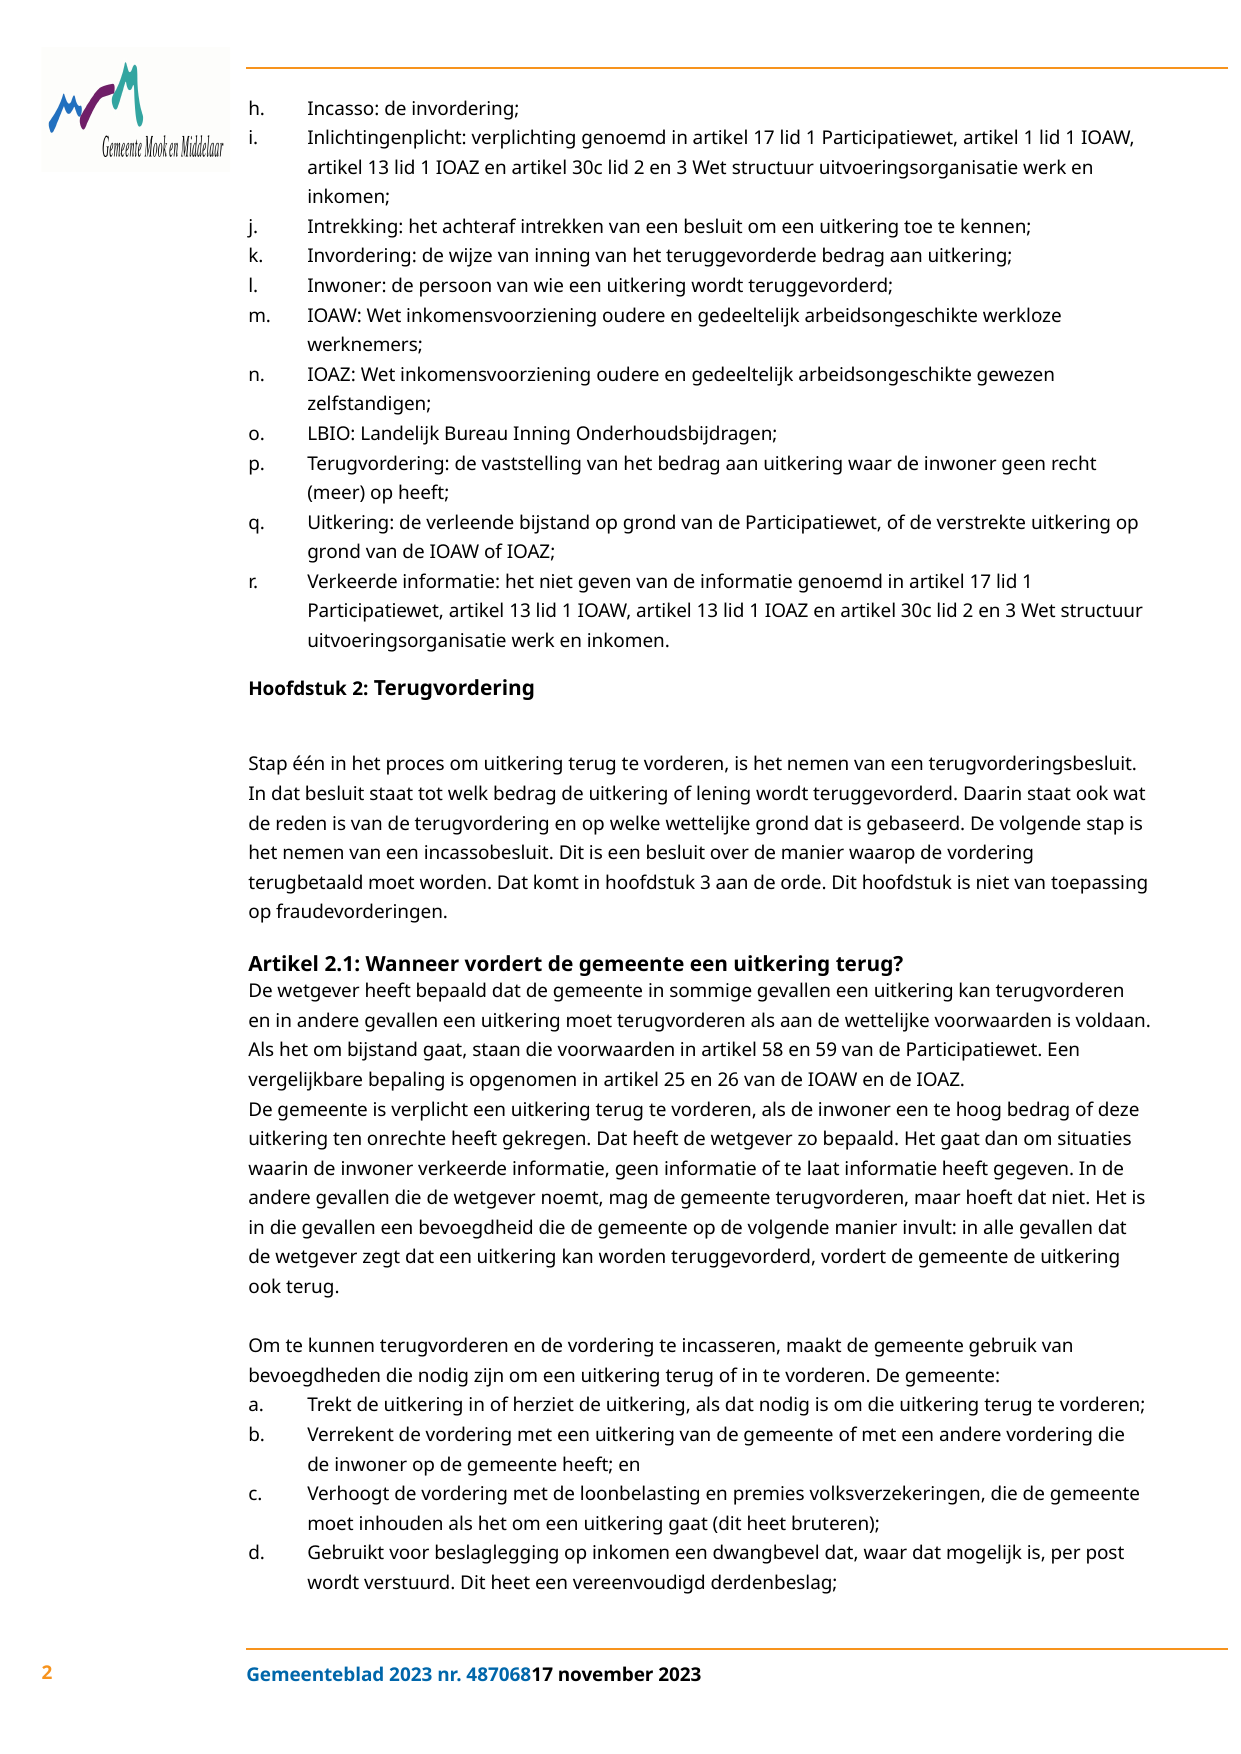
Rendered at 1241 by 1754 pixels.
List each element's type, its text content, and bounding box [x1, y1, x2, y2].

list Trekt de uitkering in of herziet de uitkering, als dat nodig is om die uitkering terug te vorderen; [248, 1392, 1152, 1417]
list Uitkering: de verleende bijstand op grond van de Participatiewet, of de verstrekte uitkering op grond van de IOAW of IOAZ; [248, 509, 1152, 564]
list LBIO: Landelijk Bureau Inning Onderhoudsbijdragen; [248, 420, 1152, 446]
list Verhoogt de vordering met de loonbelasting en premies volksverzekeringen, die de gemeente moet inhouden als het om een uitkering gaat (dit heet bruteren); [248, 1480, 1152, 1536]
list Terugvordering: de vaststelling van het bedrag aan uitkering waar de inwoner geen recht (meer) op heeft; [248, 450, 1152, 505]
text Om te kunnen terugvorderen en de vordering te incasseren, maakt de gemeente gebruik van bevoegdheden die nodig zijn om een uitkering terug of in te vorderen. De gemeente: [248, 1332, 1152, 1388]
list Inwoner: de persoon van wie een uitkering wordt teruggevorderd; [248, 272, 1152, 298]
list IOAZ: Wet inkomensvoorziening oudere en gedeeltelijk arbeidsongeschikte gewezen zelfstandigen; [248, 361, 1152, 416]
list Verkeerde informatie: het niet geven van de informatie genoemd in artikel 17 lid 1 Participatiewet, artikel 13 lid 1 IOAW, artikel 13 lid 1 IOAZ en artikel 30c lid 2 en 3 Wet structuur uitvoeringsorganisatie werk en inkomen. [248, 568, 1152, 653]
text De gemeente is verplicht een uitkering terug te vorderen, als de inwoner een te hoog bedrag of deze uitkering ten onrechte heeft gekregen. Dat heeft de wetgever zo bepaald. Het gaat dan om situaties waarin de inwoner verkeerde informatie, geen informatie of te laat informatie heeft gegeven. In de andere gevallen die de wetgever noemt, mag de gemeente terugvorderen, maar hoeft dat niet. Het is in die gevallen een bevoegdheid die de gemeente op de volgende manier invult: in alle gevallen dat de wetgever zegt dat een uitkering kan worden teruggevorderd, vordert de gemeente de uitkering ook terug. [248, 1096, 1152, 1299]
text Artikel 2.1: Wanneer vordert de gemeente een uitkering terug? [248, 949, 1152, 977]
list Verrekent de vordering met een uitkering van de gemeente of met een andere vordering die de inwoner op de gemeente heeft; en [248, 1421, 1152, 1476]
text Stap één in het proces om uitkering terug te vorderen, is het nemen van een terugvorderingsbesluit. In dat besluit staat tot welk bedrag de uitkering of lening wordt teruggevorderd. Daarin staat ook wat de reden is van de terugvordering en op welke wettelijke grond dat is gebaseerd. De volgende stap is het nemen van een incassobesluit. Dit is een besluit over de manier waarop de vordering terugbetaald moet worden. Dat komt in hoofdstuk 3 aan de orde. Dit hoofdstuk is niet van toepassing op fraudevorderingen. [248, 751, 1152, 924]
list Inlichtingenplicht: verplichting genoemd in artikel 17 lid 1 Participatiewet, artikel 1 lid 1 IOAW, artikel 13 lid 1 IOAZ en artikel 30c lid 2 en 3 Wet structuur uitvoeringsorganisatie werk en inkomen; [248, 124, 1152, 209]
text De wetgever heeft bepaald dat de gemeente in sommige gevallen een uitkering kan terugvorderen en in andere gevallen een uitkering moet terugvorderen als aan de wettelijke voorwaarden is voldaan. Als het om bijstand gaat, staan die voorwaarden in artikel 58 en 59 van de Participatiewet. Een vergelijkbare bepaling is opgenomen in artikel 25 en 26 van de IOAW en de IOAZ. [248, 977, 1152, 1092]
list Intrekking: het achteraf intrekken van een besluit om een uitkering toe te kennen; [248, 213, 1152, 239]
list Gebruikt voor beslaglegging op inkomen een dwangbevel dat, waar dat mogelijk is, per post wordt verstuurd. Dit heet een vereenvoudigd derdenbeslag; [248, 1539, 1152, 1595]
list IOAW: Wet inkomensvoorziening oudere en gedeeltelijk arbeidsongeschikte werkloze werknemers; [248, 302, 1152, 357]
list Invordering: de wijze van inning van het teruggevorderde bedrag aan uitkering; [248, 243, 1152, 268]
list Incasso: de invordering; [248, 95, 1152, 121]
picture [41, 47, 231, 172]
text Hoofdstuk 2: Terugvordering [248, 673, 1152, 701]
